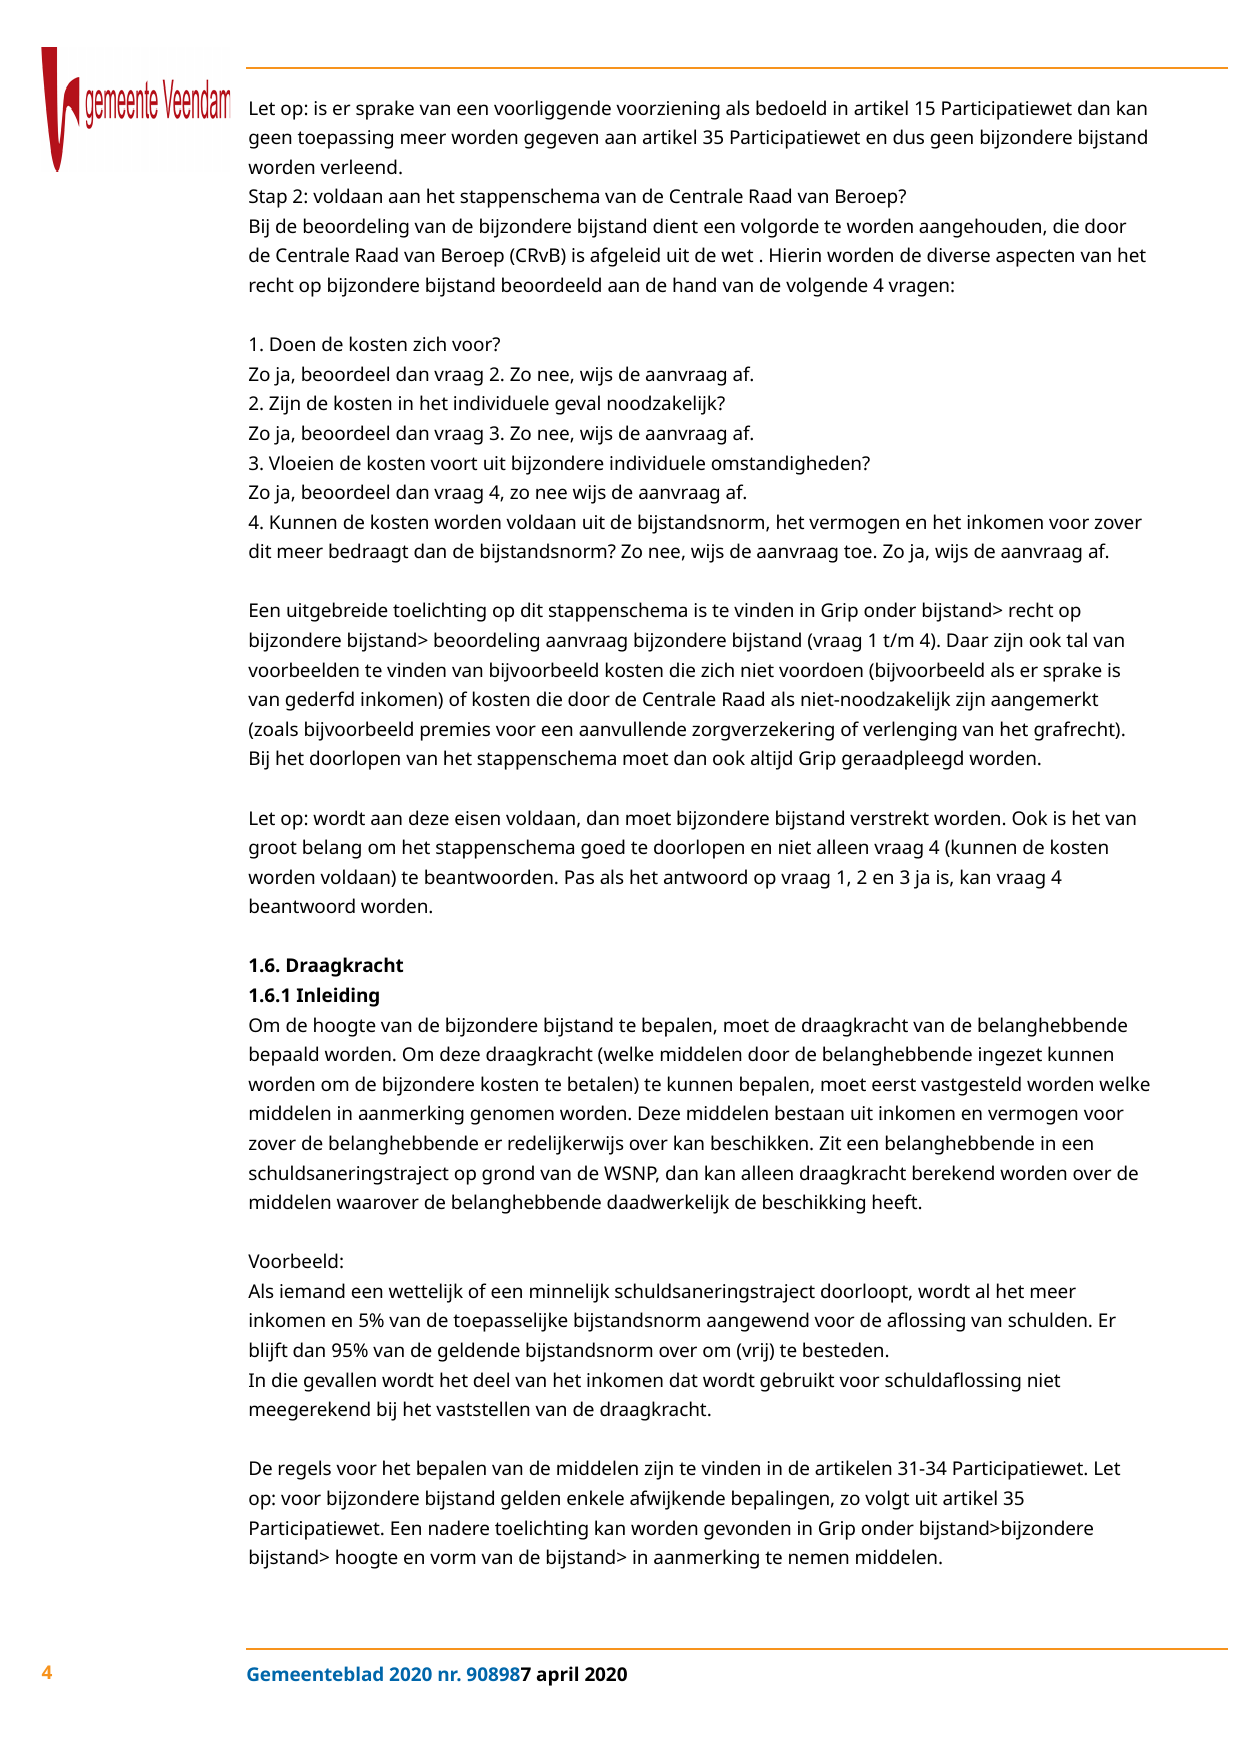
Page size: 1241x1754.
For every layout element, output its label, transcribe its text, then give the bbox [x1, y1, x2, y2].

text Let op: wordt aan deze eisen voldaan, dan moet bijzondere bijstand verstrekt worden. Ook is het van groot belang om het stappenschema goed te doorlopen en niet alleen vraag 4 (kunnen de kosten worden voldaan) te beantwoorden. Pas als het antwoord op vraag 1, 2 en 3 ja is, kan vraag 4 beantwoord worden. [248, 805, 1152, 919]
text Als iemand een wettelijk of een minnelijk schuldsaneringstraject doorloopt, wordt al het meer inkomen en 5% van de toepasselijke bijstandsnorm aangewend voor de aflossing van schulden. Er blijft dan 95% van de geldende bijstandsnorm over om (vrij) te besteden. [248, 1278, 1152, 1363]
text 1.6.1 Inleiding [248, 982, 1152, 1008]
text Voorbeeld: [248, 1248, 1152, 1274]
text Een uitgebreide toelichting op dit stappenschema is te vinden in Grip onder bijstand> recht op bijzondere bijstand> beoordeling aanvraag bijzondere bijstand (vraag 1 t/m 4). Daar zijn ook tal van voorbeelden te vinden van bijvoorbeeld kosten die zich niet voordoen (bijvoorbeeld als er sprake is van gederfd inkomen) of kosten die door de Centrale Raad als niet-noodzakelijk zijn aangemerkt (zoals bijvoorbeeld premies voor een aanvullende zorgverzekering of verlenging van het grafrecht). Bij het doorlopen van het stappenschema moet dan ook altijd Grip geraadpleegd worden. [248, 598, 1152, 771]
text Zo ja, beoordeel dan vraag 2. Zo nee, wijs de aanvraag af. [248, 361, 1152, 387]
text Let op: is er sprake van een voorliggende voorziening als bedoeld in artikel 15 Participatiewet dan kan geen toepassing meer worden gegeven aan artikel 35 Participatiewet en dus geen bijzondere bijstand worden verleend. [248, 95, 1152, 180]
text De regels voor het bepalen van de middelen zijn te vinden in de artikelen 31-34 Participatiewet. Let op: voor bijzondere bijstand gelden enkele afwijkende bepalingen, zo volgt uit artikel 35 Participatiewet. Een nadere toelichting kan worden gevonden in Grip onder bijstand>bijzondere bijstand> hoogte en vorm van de bijstand> in aanmerking te nemen middelen. [248, 1456, 1152, 1570]
text 4. Kunnen de kosten worden voldaan uit de bijstandsnorm, het vermogen en het inkomen voor zover dit meer bedraagt dan de bijstandsnorm? Zo nee, wijs de aanvraag toe. Zo ja, wijs de aanvraag af. [248, 509, 1152, 564]
text 1.6. Draagkracht [248, 953, 1152, 978]
text Om de hoogte van de bijzondere bijstand te bepalen, moet de draagkracht van de belanghebbende bepaald worden. Om deze draagkracht (welke middelen door de belanghebbende ingezet kunnen worden om de bijzondere kosten te betalen) te kunnen bepalen, moet eerst vastgesteld worden welke middelen in aanmerking genomen worden. Deze middelen bestaan uit inkomen en vermogen voor zover de belanghebbende er redelijkerwijs over kan beschikken. Zit een belanghebbende in een schuldsaneringstraject op grond van de WSNP, dan kan alleen draagkracht berekend worden over de middelen waarover de belanghebbende daadwerkelijk de beschikking heeft. [248, 1012, 1152, 1215]
text 3. Vloeien de kosten voort uit bijzondere individuele omstandigheden? [248, 450, 1152, 476]
text Zo ja, beoordeel dan vraag 4, zo nee wijs de aanvraag af. [248, 479, 1152, 505]
text 1. Doen de kosten zich voor? [248, 331, 1152, 357]
text In die gevallen wordt het deel van het inkomen dat wordt gebruikt voor schuldaflossing niet meegerekend bij het vaststellen van de draagkracht. [248, 1367, 1152, 1422]
text Zo ja, beoordeel dan vraag 3. Zo nee, wijs de aanvraag af. [248, 420, 1152, 446]
text Bij de beoordeling van de bijzondere bijstand dient een volgorde te worden aangehouden, die door de Centrale Raad van Beroep (CRvB) is afgeleid uit de wet . Hierin worden de diverse aspecten van het recht op bijzondere bijstand beoordeeld aan de hand van de volgende 4 vragen: [248, 213, 1152, 298]
text 2. Zijn de kosten in het individuele geval noodzakelijk? [248, 391, 1152, 416]
text Stap 2: voldaan aan het stappenschema van de Centrale Raad van Beroep? [248, 183, 1152, 209]
picture [41, 47, 231, 172]
